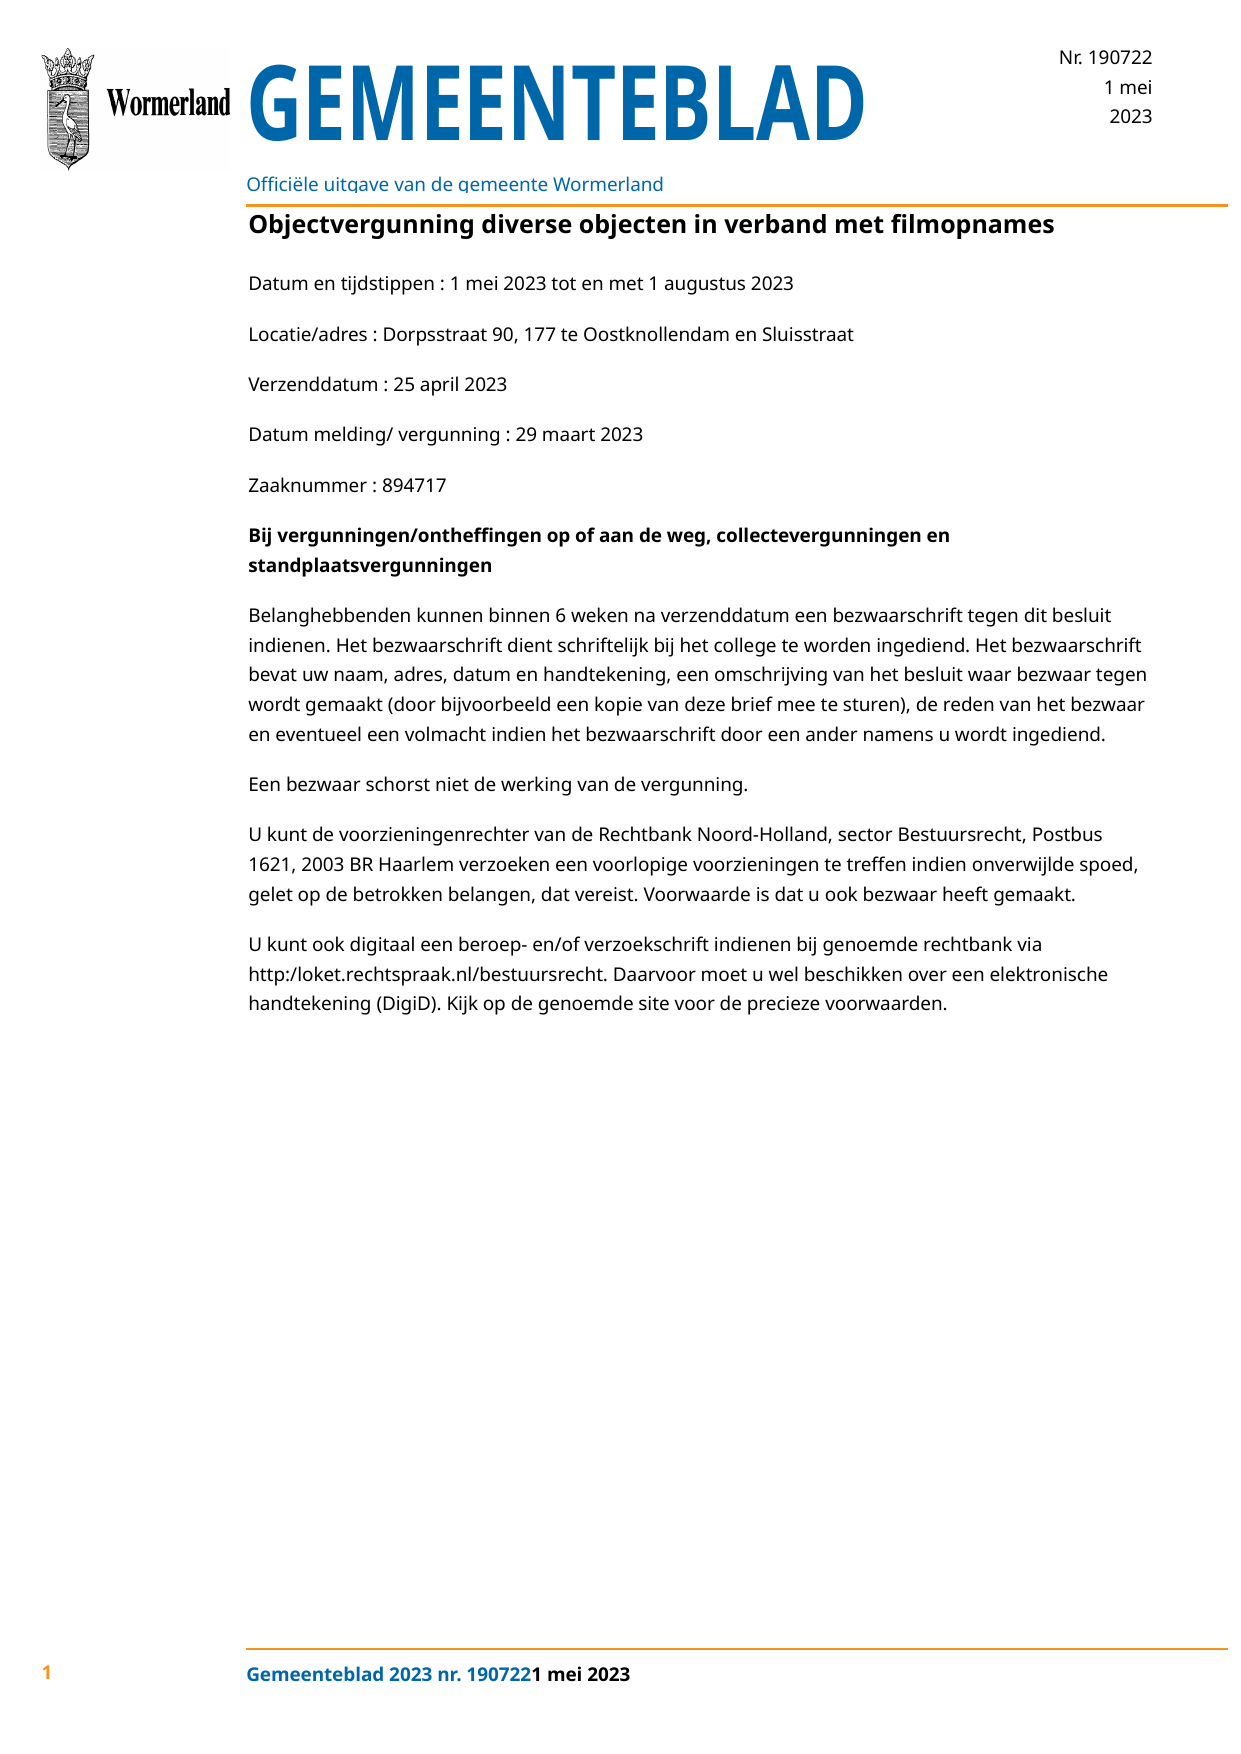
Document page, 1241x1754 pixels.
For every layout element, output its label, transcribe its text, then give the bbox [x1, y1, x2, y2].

text U kunt de voorzieningenrechter van de Rechtbank Noord-Holland, sector Bestuursrecht, Postbus 1621, 2003 BR Haarlem verzoeken een voorlopige voorzieningen te treffen indien onverwijlde spoed, gelet op de betrokken belangen, dat vereist. Voorwaarde is dat u ook bezwaar heeft gemaakt. [248, 822, 1152, 906]
text Bij vergunningen/ontheffingen op of aan de weg, collectevergunningen en standplaatsvergunningen [248, 522, 1152, 578]
text Locatie/adres : Dorpsstraat 90, 177 te Oostknollendam en Sluisstraat [248, 321, 1152, 346]
text Belanghebbenden kunnen binnen 6 weken na verzenddatum een bezwaarschrift tegen dit besluit indienen. Het bezwaarschrift dient schriftelijk bij het college te worden ingediend. Het bezwaarschrift bevat uw naam, adres, datum en handtekening, een omschrijving van het besluit waar bezwaar tegen wordt gemaakt (door bijvoorbeeld een kopie van deze brief mee te sturen), de reden van het bezwaar en eventueel een volmacht indien het bezwaarschrift door een ander namens u wordt ingediend. [248, 602, 1152, 746]
text Zaaknummer : 894717 [248, 472, 1152, 498]
text Objectvergunning diverse objecten in verband met filmopnames [248, 207, 1152, 241]
text Datum melding/ vergunning : 29 maart 2023 [248, 422, 1152, 447]
picture [41, 47, 231, 172]
text Verzenddatum : 25 april 2023 [248, 371, 1152, 397]
text U kunt ook digitaal een beroep- en/of verzoekschrift indienen bij genoemde rechtbank via http:/loket.rechtspraak.nl/bestuursrecht. Daarvoor moet u wel beschikken over een elektronische handtekening (DigiD). Kijk op de genoemde site voor de precieze voorwaarden. [248, 931, 1152, 1016]
text Een bezwaar schorst niet de werking van de vergunning. [248, 771, 1152, 797]
text Datum en tijdstippen : 1 mei 2023 tot en met 1 augustus 2023 [248, 270, 1152, 296]
